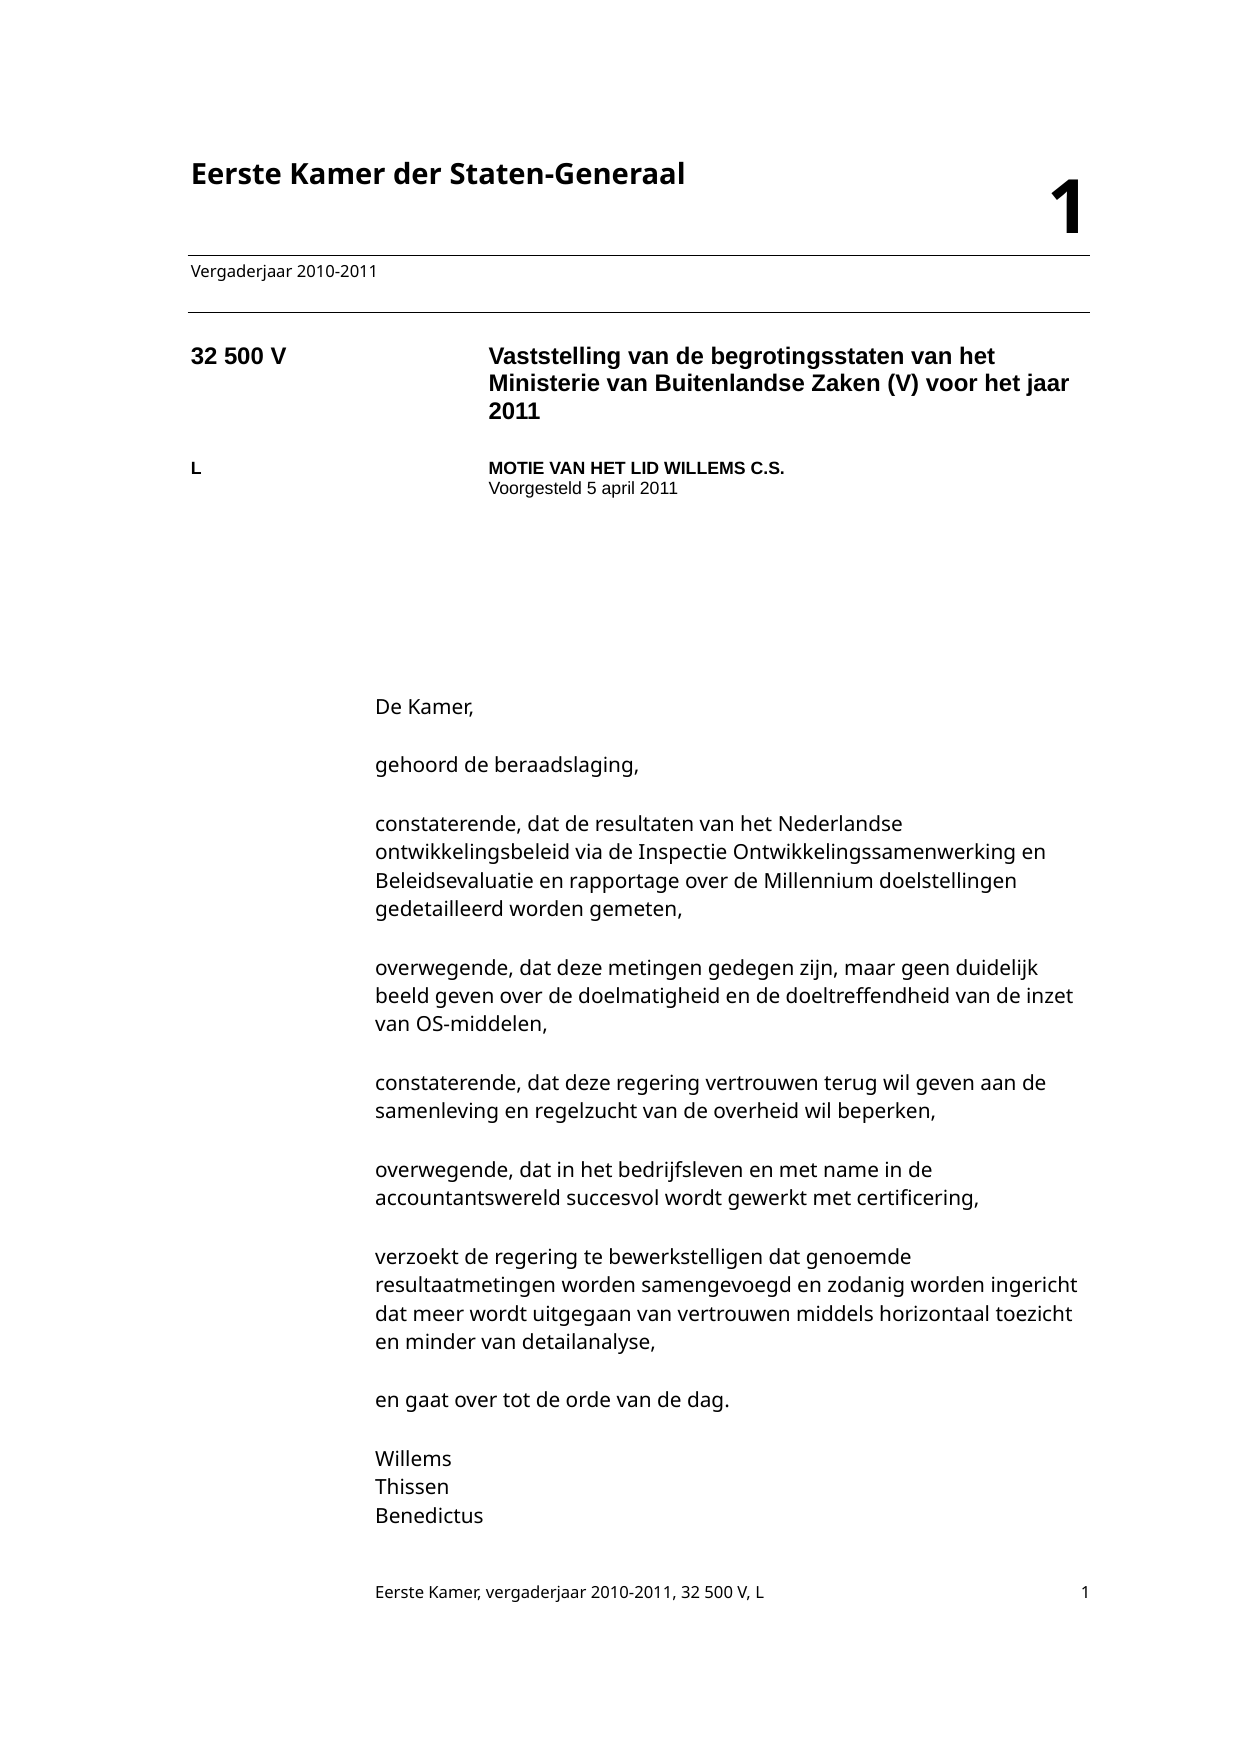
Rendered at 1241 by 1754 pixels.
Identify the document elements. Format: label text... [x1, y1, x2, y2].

table_cell L [188, 455, 485, 573]
table_header 1 [910, 150, 1090, 255]
text overwegende, dat deze metingen gedegen zijn, maar geen duidelijk beeld geven over de doelmatigheid en de doeltreffendheid van de inzet van OS-middelen, [375, 953, 1090, 1038]
table_header Eerste Kamer der Staten-Generaal [188, 150, 909, 255]
table_cell Vaststelling van de begrotingsstaten van het Ministerie van Buitenlandse Zaken (V) voor het jaar 2011 [485, 339, 1090, 454]
text gehoord de beraadslaging, [375, 751, 1090, 779]
table_cell [485, 256, 1090, 312]
table_cell Vergaderjaar 2010-2011 [188, 256, 485, 312]
table_cell MOTIE VAN HET LID WILLEMS C.S. Voorgesteld 5 april 2011 [485, 455, 1090, 573]
table_cell [188, 313, 485, 339]
text overwegende, dat in het bedrijfsleven en met name in de accountantswereld succesvol wordt gewerkt met certificering, [375, 1155, 1090, 1212]
text Benedictus [375, 1501, 1090, 1529]
text Thissen [375, 1472, 1090, 1501]
text Willems [375, 1444, 1090, 1472]
text constaterende, dat de resultaten van het Nederlandse ontwikkelingsbeleid via de Inspectie Ontwikkelingssamenwerking en Beleidsevaluatie en rapportage over de Millennium doelstellingen gedetailleerd worden gemeten, [375, 809, 1090, 923]
text constaterende, dat deze regering vertrouwen terug wil geven aan de samenleving en regelzucht van de overheid wil beperken, [375, 1068, 1090, 1125]
text en gaat over tot de orde van de dag. [375, 1386, 1090, 1414]
table_cell 32 500 V [188, 339, 485, 454]
text verzoekt de regering te bewerkstelligen dat genoemde resultaatmetingen worden samengevoegd en zodanig worden ingericht dat meer wordt uitgegaan van vertrouwen middels horizontaal toezicht en minder van detailanalyse, [375, 1242, 1090, 1356]
text De Kamer, [375, 692, 1090, 721]
table_cell [485, 313, 1090, 339]
